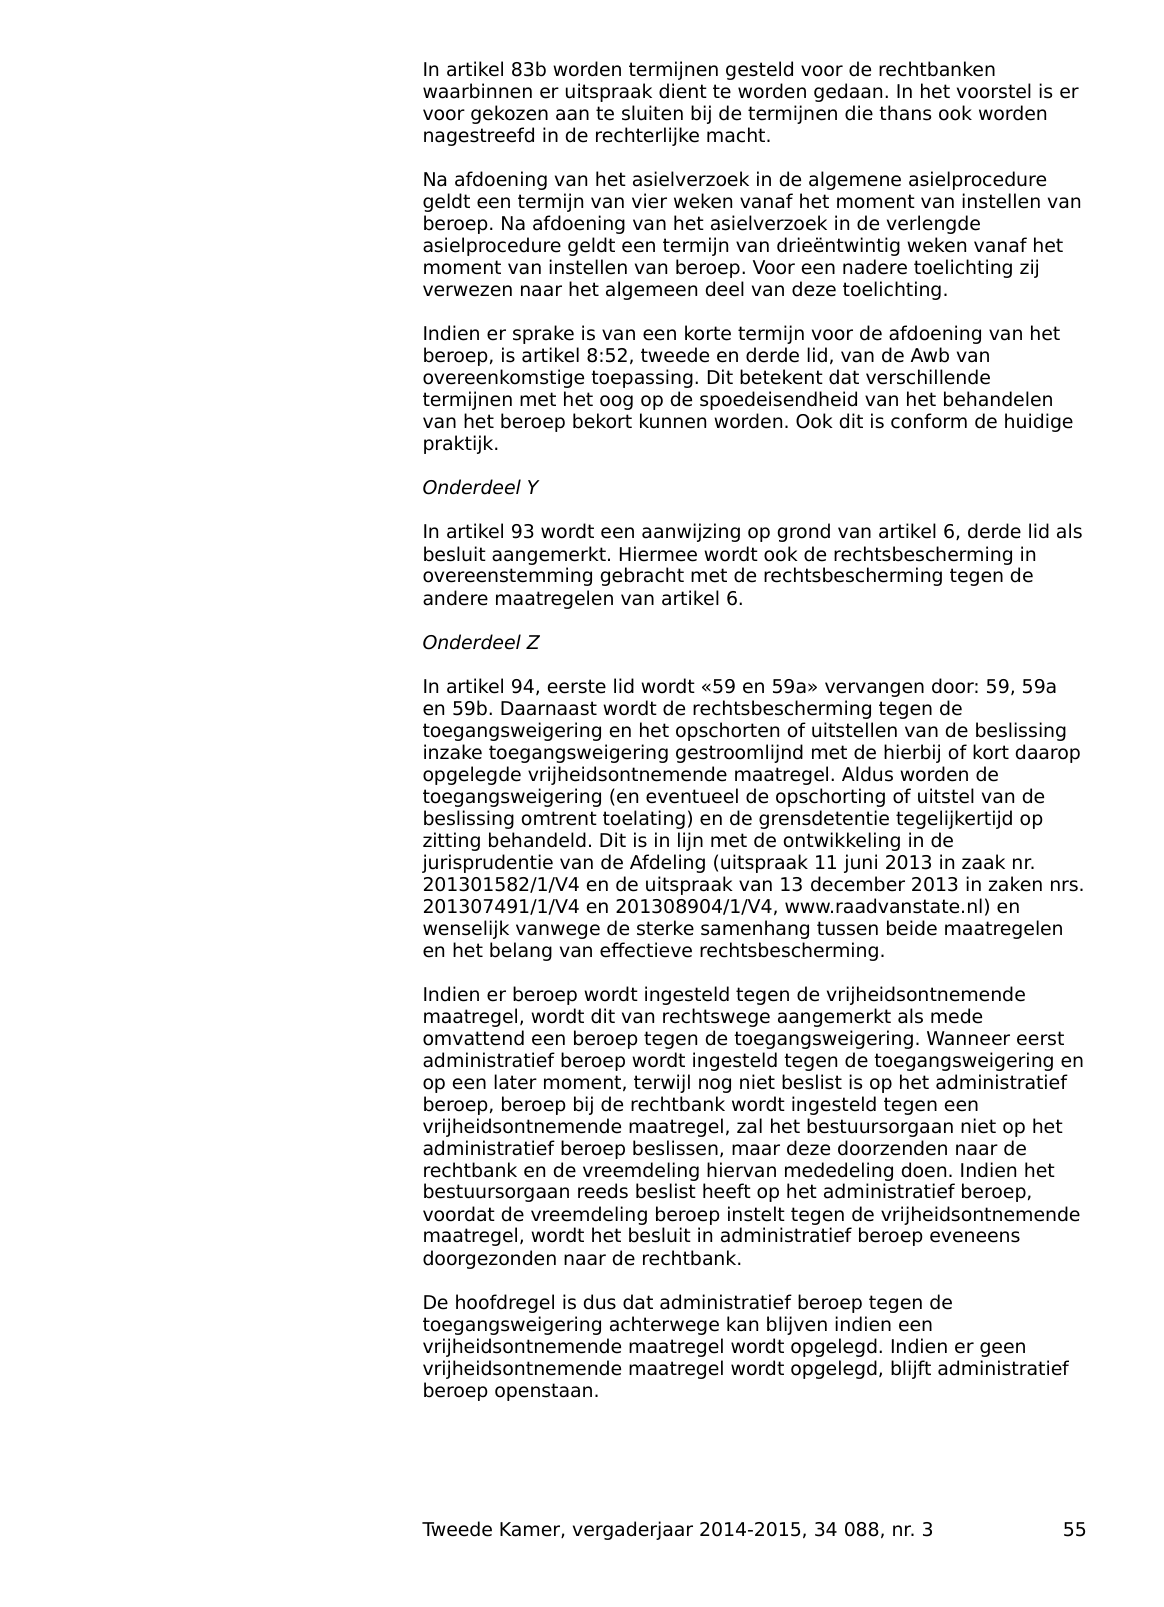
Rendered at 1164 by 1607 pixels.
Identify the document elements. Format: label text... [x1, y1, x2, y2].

text Indien er beroep wordt ingesteld tegen de vrijheidsontnemende maatregel, wordt dit van rechtswege aangemerkt als mede omvattend een beroep tegen de toegangsweigering. Wanneer eerst administratief beroep wordt ingesteld tegen de toegangsweigering en op een later moment, terwijl nog niet beslist is op het administratief beroep, beroep bij de rechtbank wordt ingesteld tegen een vrijheidsontnemende maatregel, zal het bestuursorgaan niet op het administratief beroep beslissen, maar deze doorzenden naar de rechtbank en de vreemdeling hiervan mededeling doen. Indien het bestuursorgaan reeds beslist heeft op het administratief beroep, voordat de vreemdeling beroep instelt tegen de vrijheidsontnemende maatregel, wordt het besluit in administratief beroep eveneens doorgezonden naar de rechtbank. [422, 984, 1087, 1269]
text In artikel 94, eerste lid wordt «59 en 59a» vervangen door: 59, 59a en 59b. Daarnaast wordt de rechtsbescherming tegen de toegangsweigering en het opschorten of uitstellen van de beslissing inzake toegangsweigering gestroomlijnd met de hierbij of kort daarop opgelegde vrijheidsontnemende maatregel. Aldus worden de toegangsweigering (en eventueel de opschorting of uitstel van de beslissing omtrent toelating) en de grensdetentie tegelijkertijd op zitting behandeld. Dit is in lijn met de ontwikkeling in de jurisprudentie van de Afdeling (uitspraak 11 juni 2013 in zaak nr. 201301582/1/V4 en de uitspraak van 13 december 2013 in zaken nrs. 201307491/1/V4 en 201308904/1/V4, www.raadvanstate.nl) en wenselijk vanwege de sterke samenhang tussen beide maatregelen en het belang van effectieve rechtsbescherming. [422, 676, 1087, 961]
text Na afdoening van het asielverzoek in de algemene asielprocedure geldt een termijn van vier weken vanaf het moment van instellen van beroep. Na afdoening van het asielverzoek in de verlengde asielprocedure geldt een termijn van drieëntwintig weken vanaf het moment van instellen van beroep. Voor een nadere toelichting zij verwezen naar het algemeen deel van deze toelichting. [422, 169, 1087, 301]
text De hoofdregel is dus dat administratief beroep tegen de toegangsweigering achterwege kan blijven indien een vrijheidsontnemende maatregel wordt opgelegd. Indien er geen vrijheidsontnemende maatregel wordt opgelegd, blijft administratief beroep openstaan. [422, 1292, 1087, 1401]
subtitle Onderdeel Z [422, 632, 1087, 653]
text Indien er sprake is van een korte termijn voor de afdoening van het beroep, is artikel 8:52, tweede en derde lid, van de Awb van overeenkomstige toepassing. Dit betekent dat verschillende termijnen met het oog op de spoedeisendheid van het behandelen van het beroep bekort kunnen worden. Ook dit is conform de huidige praktijk. [422, 323, 1087, 455]
text In artikel 83b worden termijnen gesteld voor de rechtbanken waarbinnen er uitspraak dient te worden gedaan. In het voorstel is er voor gekozen aan te sluiten bij de termijnen die thans ook worden nagestreefd in de rechterlijke macht. [422, 59, 1087, 147]
subtitle Onderdeel Y [422, 477, 1087, 499]
text In artikel 93 wordt een aanwijzing op grond van artikel 6, derde lid als besluit aangemerkt. Hiermee wordt ook de rechtsbescherming in overeenstemming gebracht met de rechtsbescherming tegen de andere maatregelen van artikel 6. [422, 521, 1087, 609]
